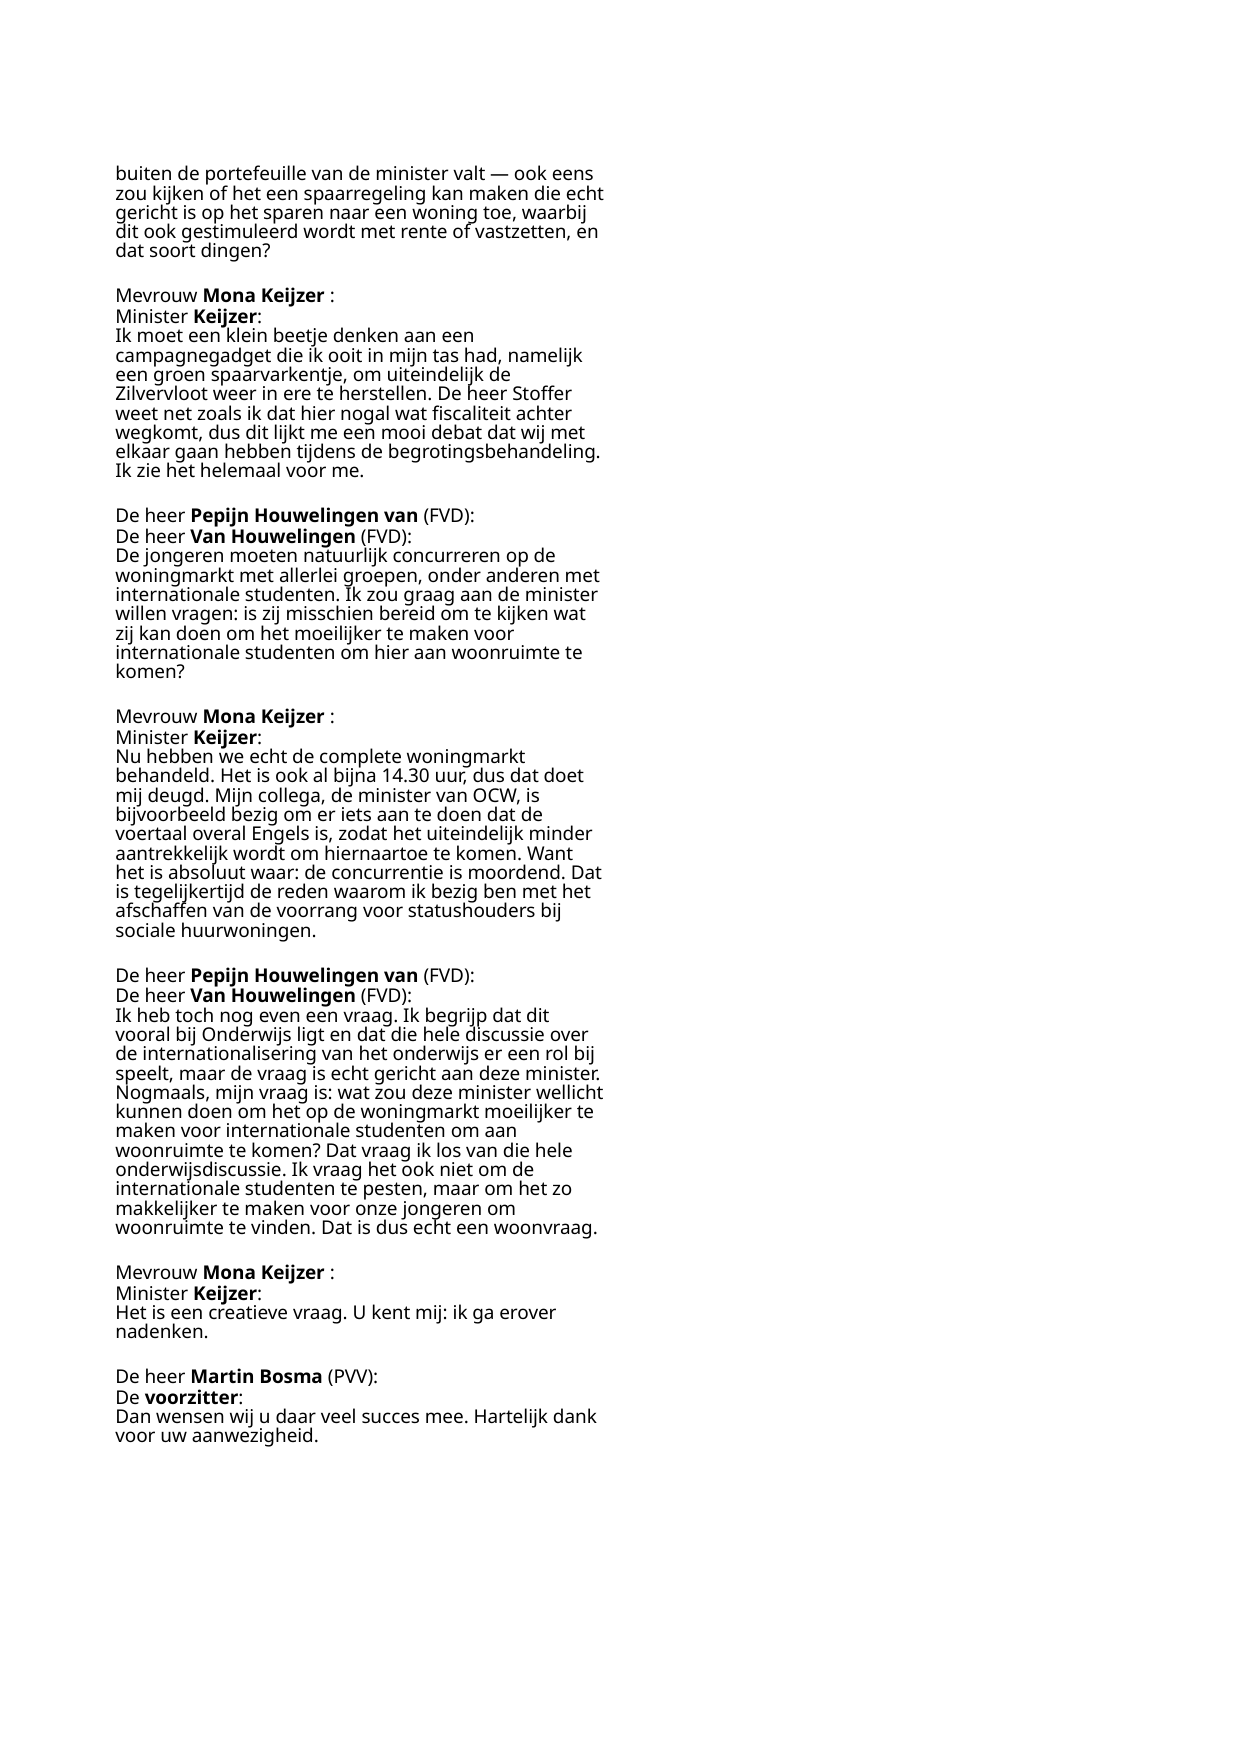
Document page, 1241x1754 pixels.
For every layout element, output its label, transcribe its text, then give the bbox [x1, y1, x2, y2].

text De heer Pepijn Houwelingen van (FVD): [115, 962, 605, 987]
text Dan wensen wij u daar veel succes mee. Hartelijk dank voor uw aanwezigheid. [115, 1408, 605, 1447]
text Het is een creatieve vraag. U kent mij: ik ga erover nadenken. [115, 1304, 605, 1342]
text Mevrouw Mona Keijzer : [115, 282, 605, 308]
text Ik heb toch nog even een vraag. Ik begrijp dat dit vooral bij Onderwijs ligt en dat die hele discussie over de internationalisering van het onderwijs er een rol bij speelt, maar de vraag is echt gericht aan deze minister. Nogmaals, mijn vraag is: wat zou deze minister wellicht kunnen doen om het op de woningmarkt moeilijker te maken voor internationale studenten om aan woonruimte te komen? Dat vraag ik los van die hele onderwijsdiscussie. Ik vraag het ook niet om de internationale studenten te pesten, maar om het zo makkelijker te maken voor onze jongeren om woonruimte te vinden. Dat is dus echt een woonvraag. [115, 1007, 605, 1238]
text De voorzitter: [115, 1389, 605, 1408]
text De heer Martin Bosma (PVV): [115, 1363, 605, 1389]
text Minister Keijzer: [115, 308, 605, 327]
text Mevrouw Mona Keijzer : [115, 1259, 605, 1284]
text Mevrouw Mona Keijzer : [115, 703, 605, 729]
text De jongeren moeten natuurlijk concurreren op de woningmarkt met allerlei groepen, onder anderen met internationale studenten. Ik zou graag aan de minister willen vragen: is zij misschien bereid om te kijken wat zij kan doen om het moeilijker te maken voor internationale studenten om hier aan woonruimte te komen? [115, 547, 605, 682]
text buiten de portefeuille van de minister valt — ook eens zou kijken of het een spaarregeling kan maken die echt gericht is op het sparen naar een woning toe, waarbij dit ook gestimuleerd wordt met rente of vastzetten, en dat soort dingen? [115, 165, 605, 262]
text Ik moet een klein beetje denken aan een campagnegadget die ik ooit in mijn tas had, namelijk een groen spaarvarkentje, om uiteindelijk de Zilvervloot weer in ere te herstellen. De heer Stoffer weet net zoals ik dat hier nogal wat fiscaliteit achter wegkomt, dus dit lijkt me een mooi debat dat wij met elkaar gaan hebben tijdens de begrotingsbehandeling. Ik zie het helemaal voor me. [115, 327, 605, 482]
text Nu hebben we echt de complete woningmarkt behandeld. Het is ook al bijna 14.30 uur, dus dat doet mij deugd. Mijn collega, de minister van OCW, is bijvoorbeeld bezig om er iets aan te doen dat de voertaal overal Engels is, zodat het uiteindelijk minder aantrekkelijk wordt om hiernaartoe te komen. Want het is absoluut waar: de concurrentie is moordend. Dat is tegelijkertijd de reden waarom ik bezig ben met het afschaffen van de voorrang voor statushouders bij sociale huurwoningen. [115, 748, 605, 941]
text De heer Van Houwelingen (FVD): [115, 528, 605, 547]
text Minister Keijzer: [115, 1284, 605, 1304]
text De heer Van Houwelingen (FVD): [115, 987, 605, 1007]
text Minister Keijzer: [115, 729, 605, 748]
text De heer Pepijn Houwelingen van (FVD): [115, 502, 605, 528]
